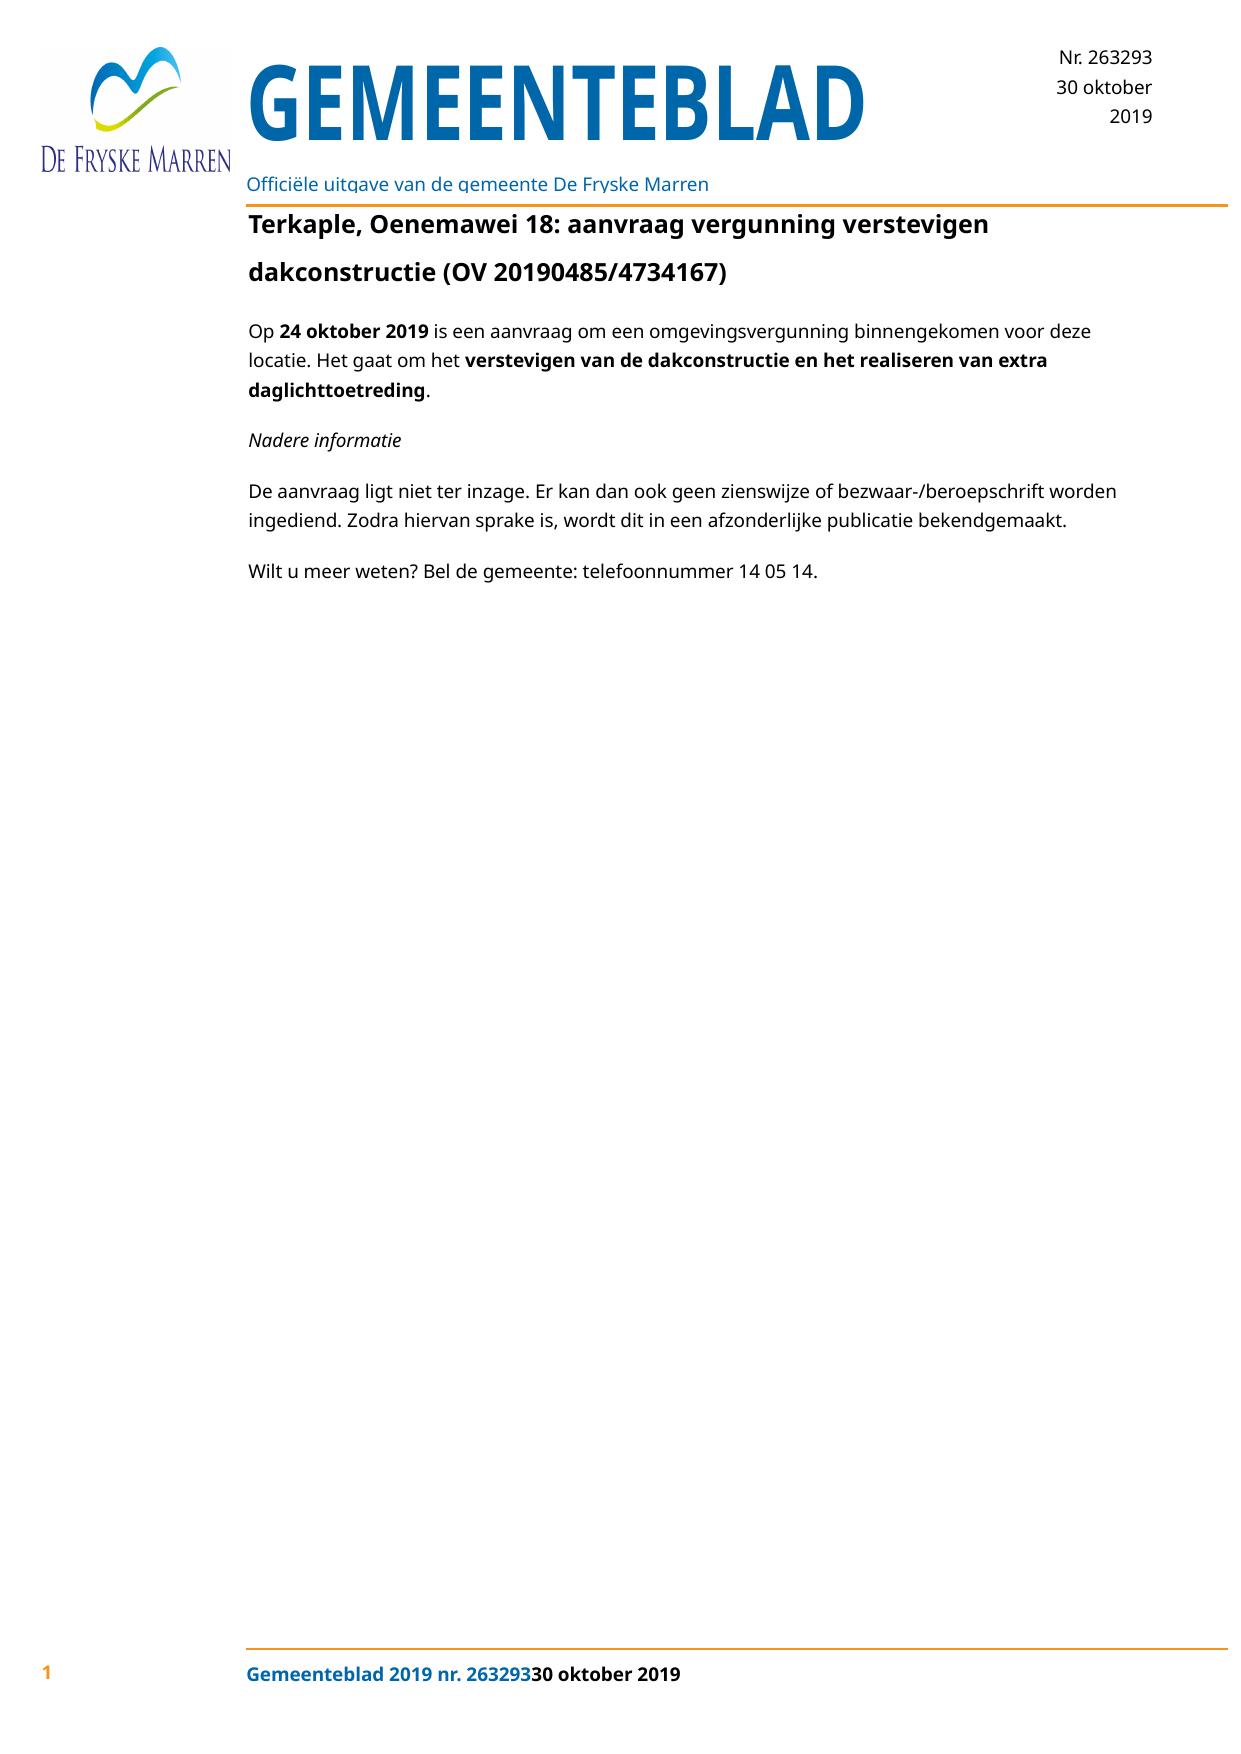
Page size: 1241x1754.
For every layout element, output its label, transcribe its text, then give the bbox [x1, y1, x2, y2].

text De aanvraag ligt niet ter inzage. Er kan dan ook geen zienswijze of bezwaar-/beroepschrift worden ingediend. Zodra hiervan sprake is, wordt dit in een afzonderlijke publicatie bekendgemaakt. [248, 478, 1152, 533]
text Terkaple, Oenemawei 18: aanvraag vergunning verstevigen dakconstructie (OV 20190485/4734167) [248, 207, 1152, 288]
text Wilt u meer weten? Bel de gemeente: telefoonnummer 14 05 14. [248, 558, 1152, 584]
text Nadere informatie [248, 427, 1152, 453]
text Op 24 oktober 2019 is een aanvraag om een omgevingsvergunning binnengekomen voor deze locatie. Het gaat om het verstevigen van de dakconstructie en het realiseren van extra daglichttoetreding. [248, 318, 1152, 403]
picture [41, 47, 231, 172]
